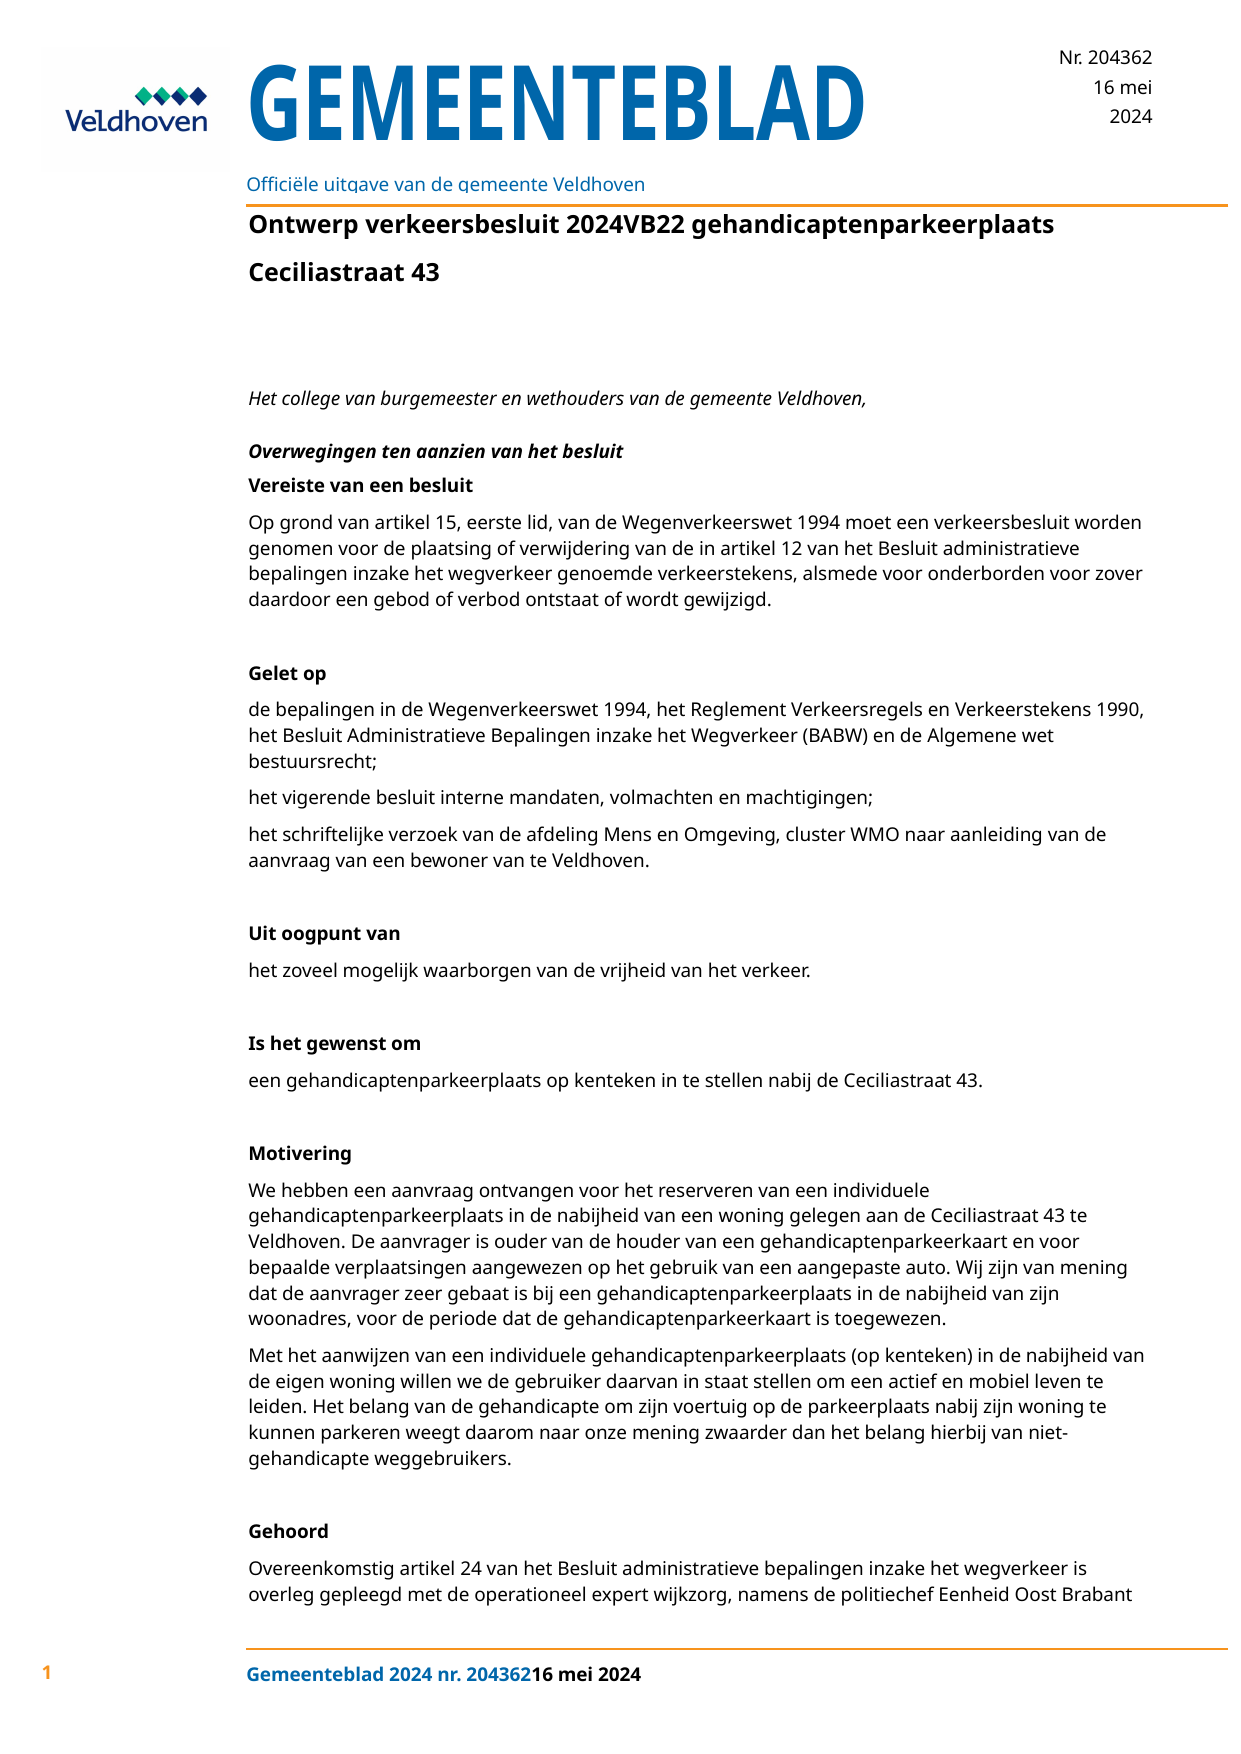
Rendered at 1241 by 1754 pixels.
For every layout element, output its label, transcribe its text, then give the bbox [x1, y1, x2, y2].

text Vereiste van een besluit [248, 472, 1152, 498]
text Gelet op [248, 660, 1152, 685]
text Overeenkomstig artikel 24 van het Besluit administratieve bepalingen inzake het wegverkeer is overleg gepleegd met de operationeel expert wijkzorg, namens de politiechef Eenheid Oost Brabant [248, 1555, 1152, 1607]
text Met het aanwijzen van een individuele gehandicaptenparkeerplaats (op kenteken) in de nabijheid van de eigen woning willen we de gebruiker daarvan in staat stellen om een actief en mobiel leven te leiden. Het belang van de gehandicapte om zijn voertuig op de parkeerplaats nabij zijn woning te kunnen parkeren weegt daarom naar onze mening zwaarder dan het belang hierbij van niet-gehandicapte weggebruikers. [248, 1342, 1152, 1471]
picture [41, 47, 231, 172]
text Het college van burgemeester en wethouders van de gemeente Veldhoven, [248, 386, 1152, 411]
text het zoveel mogelijk waarborgen van de vrijheid van het verkeer. [248, 957, 1152, 983]
text Is het gewenst om [248, 1030, 1152, 1056]
text We hebben een aanvraag ontvangen voor het reserveren van een individuele gehandicaptenparkeerplaats in de nabijheid van een woning gelegen aan de Ceciliastraat 43 te Veldhoven. De aanvrager is ouder van de houder van een gehandicaptenparkeerkaart en voor bepaalde verplaatsingen aangewezen op het gebruik van een aangepaste auto. Wij zijn van mening dat de aanvrager zeer gebaat is bij een gehandicaptenparkeerplaats in de nabijheid van zijn woonadres, voor de periode dat de gehandicaptenparkeerkaart is toegewezen. [248, 1177, 1152, 1331]
text het vigerende besluit interne mandaten, volmachten en machtigingen; [248, 784, 1152, 810]
text Op grond van artikel 15, eerste lid, van de Wegenverkeerswet 1994 moet een verkeersbesluit worden genomen voor de plaatsing of verwijdering van de in artikel 12 van het Besluit administratieve bepalingen inzake het wegverkeer genoemde verkeerstekens, alsmede voor onderborden voor zover daardoor een gebod of verbod ontstaat of wordt gewijzigd. [248, 509, 1152, 612]
text Motivering [248, 1140, 1152, 1166]
text Gehoord [248, 1518, 1152, 1544]
text een gehandicaptenparkeerplaats op kenteken in te stellen nabij de Ceciliastraat 43. [248, 1067, 1152, 1093]
text het schriftelijke verzoek van de afdeling Mens en Omgeving, cluster WMO naar aanleiding van de aanvraag van een bewoner van te Veldhoven. [248, 821, 1152, 873]
text Uit oogpunt van [248, 920, 1152, 946]
text de bepalingen in de Wegenverkeerswet 1994, het Reglement Verkeersregels en Verkeerstekens 1990, het Besluit Administratieve Bepalingen inzake het Wegverkeer (BABW) en de Algemene wet bestuursrecht; [248, 696, 1152, 773]
text Ontwerp verkeersbesluit 2024VB22 gehandicaptenparkeerplaats Ceciliastraat 43 [248, 207, 1152, 288]
text Overwegingen ten aanzien van het besluit [248, 438, 1152, 464]
